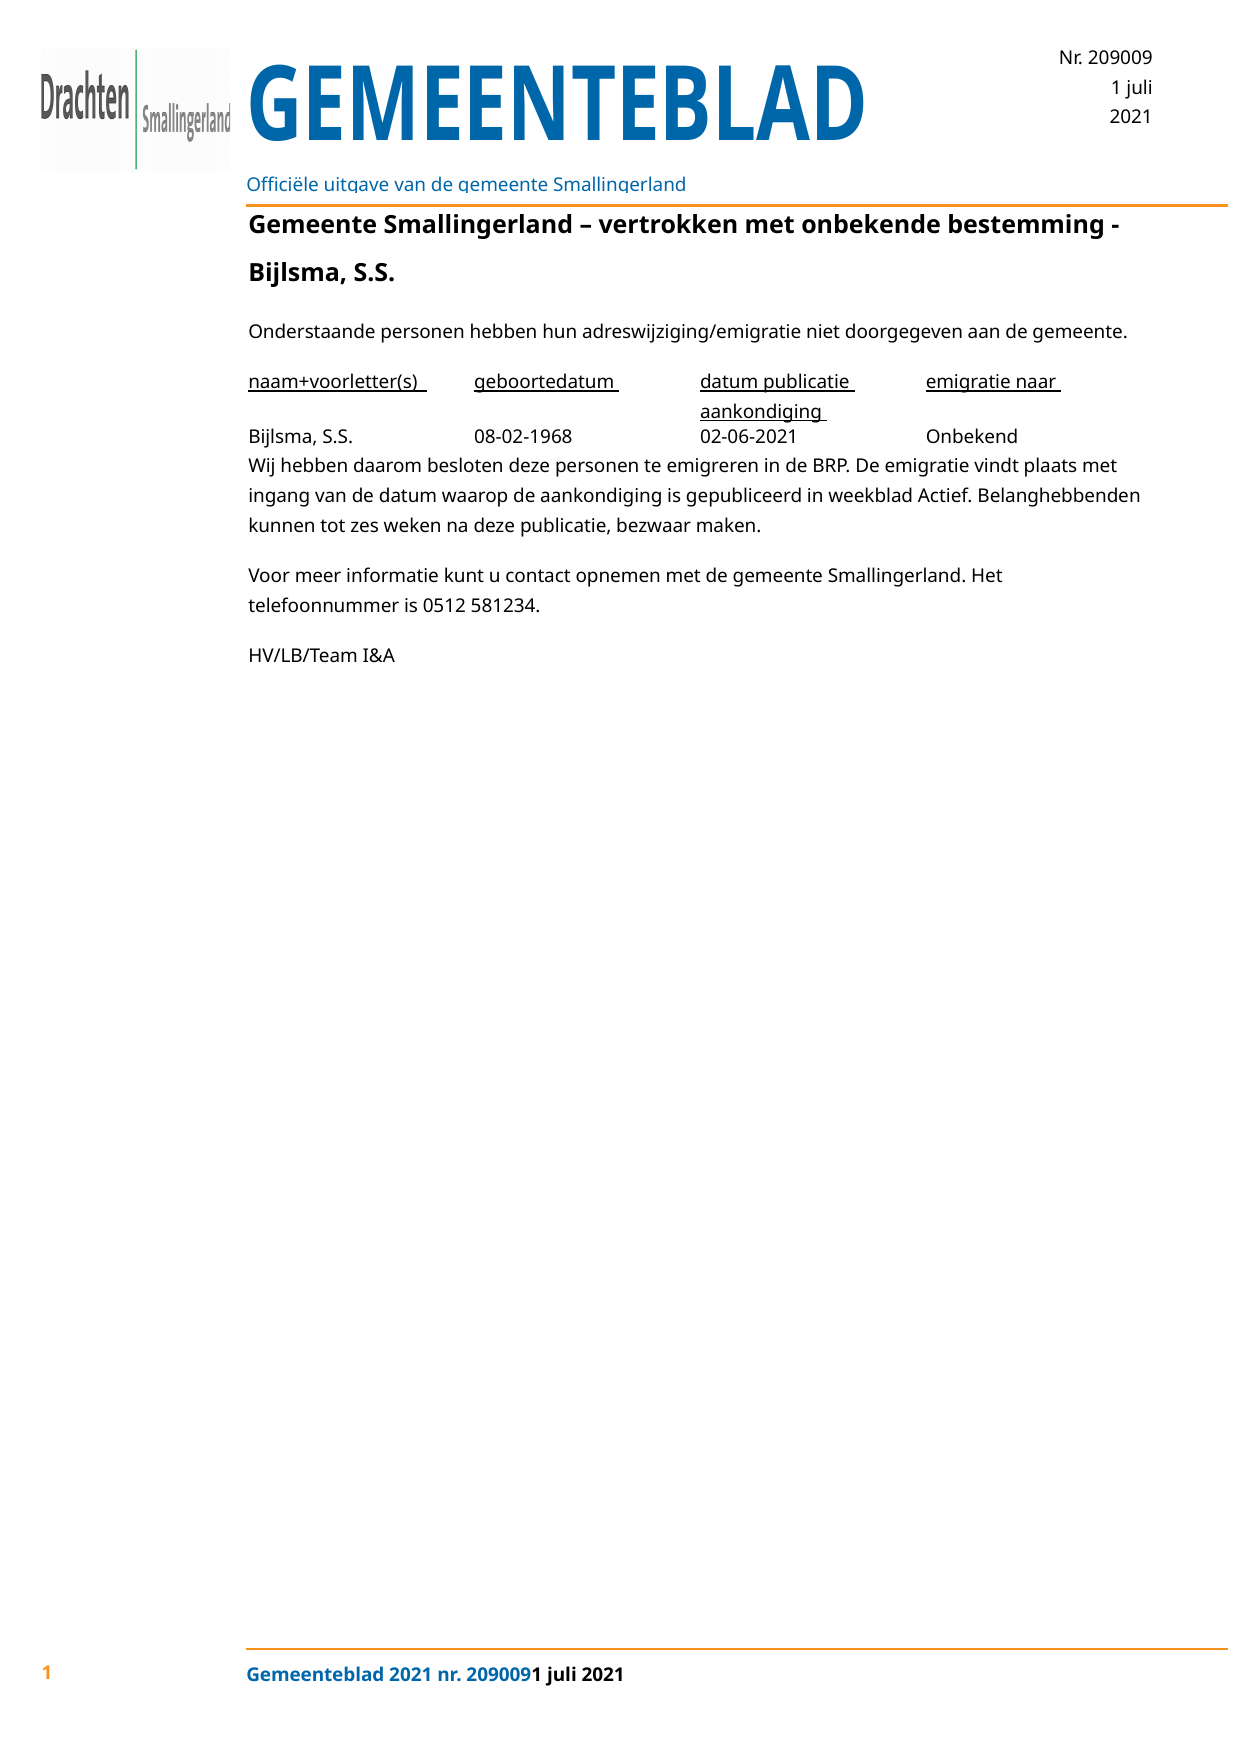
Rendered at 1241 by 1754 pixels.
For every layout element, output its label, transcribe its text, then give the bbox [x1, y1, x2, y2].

table_header naam+voorletter(s) [248, 369, 474, 424]
table_cell Onbekend [926, 424, 1152, 449]
text HV/LB/Team I&A [248, 642, 1152, 668]
table_cell 02-06-2021 [700, 424, 926, 449]
text Gemeente Smallingerland – vertrokken met onbekende bestemming - Bijlsma, S.S. [248, 207, 1152, 288]
text Wij hebben daarom besloten deze personen te emigreren in de BRP. De emigratie vindt plaats met ingang van de datum waarop de aankondiging is gepubliceerd in weekblad Actief. Belanghebbenden kunnen tot zes weken na deze publicatie, bezwaar maken. [248, 453, 1152, 538]
table_header geboortedatum [474, 369, 700, 424]
text Onderstaande personen hebben hun adreswijziging/emigratie niet doorgegeven aan de gemeente. [248, 318, 1152, 344]
text Voor meer informatie kunt u contact opnemen met de gemeente Smallingerland. Het telefoonnummer is 0512 581234. [248, 562, 1152, 618]
table_header datum publicatie aankondiging [700, 369, 926, 424]
table_header emigratie naar [926, 369, 1152, 424]
table_cell Bijlsma, S.S. [248, 424, 474, 449]
table_cell 08-02-1968 [474, 424, 700, 449]
picture [41, 47, 231, 172]
